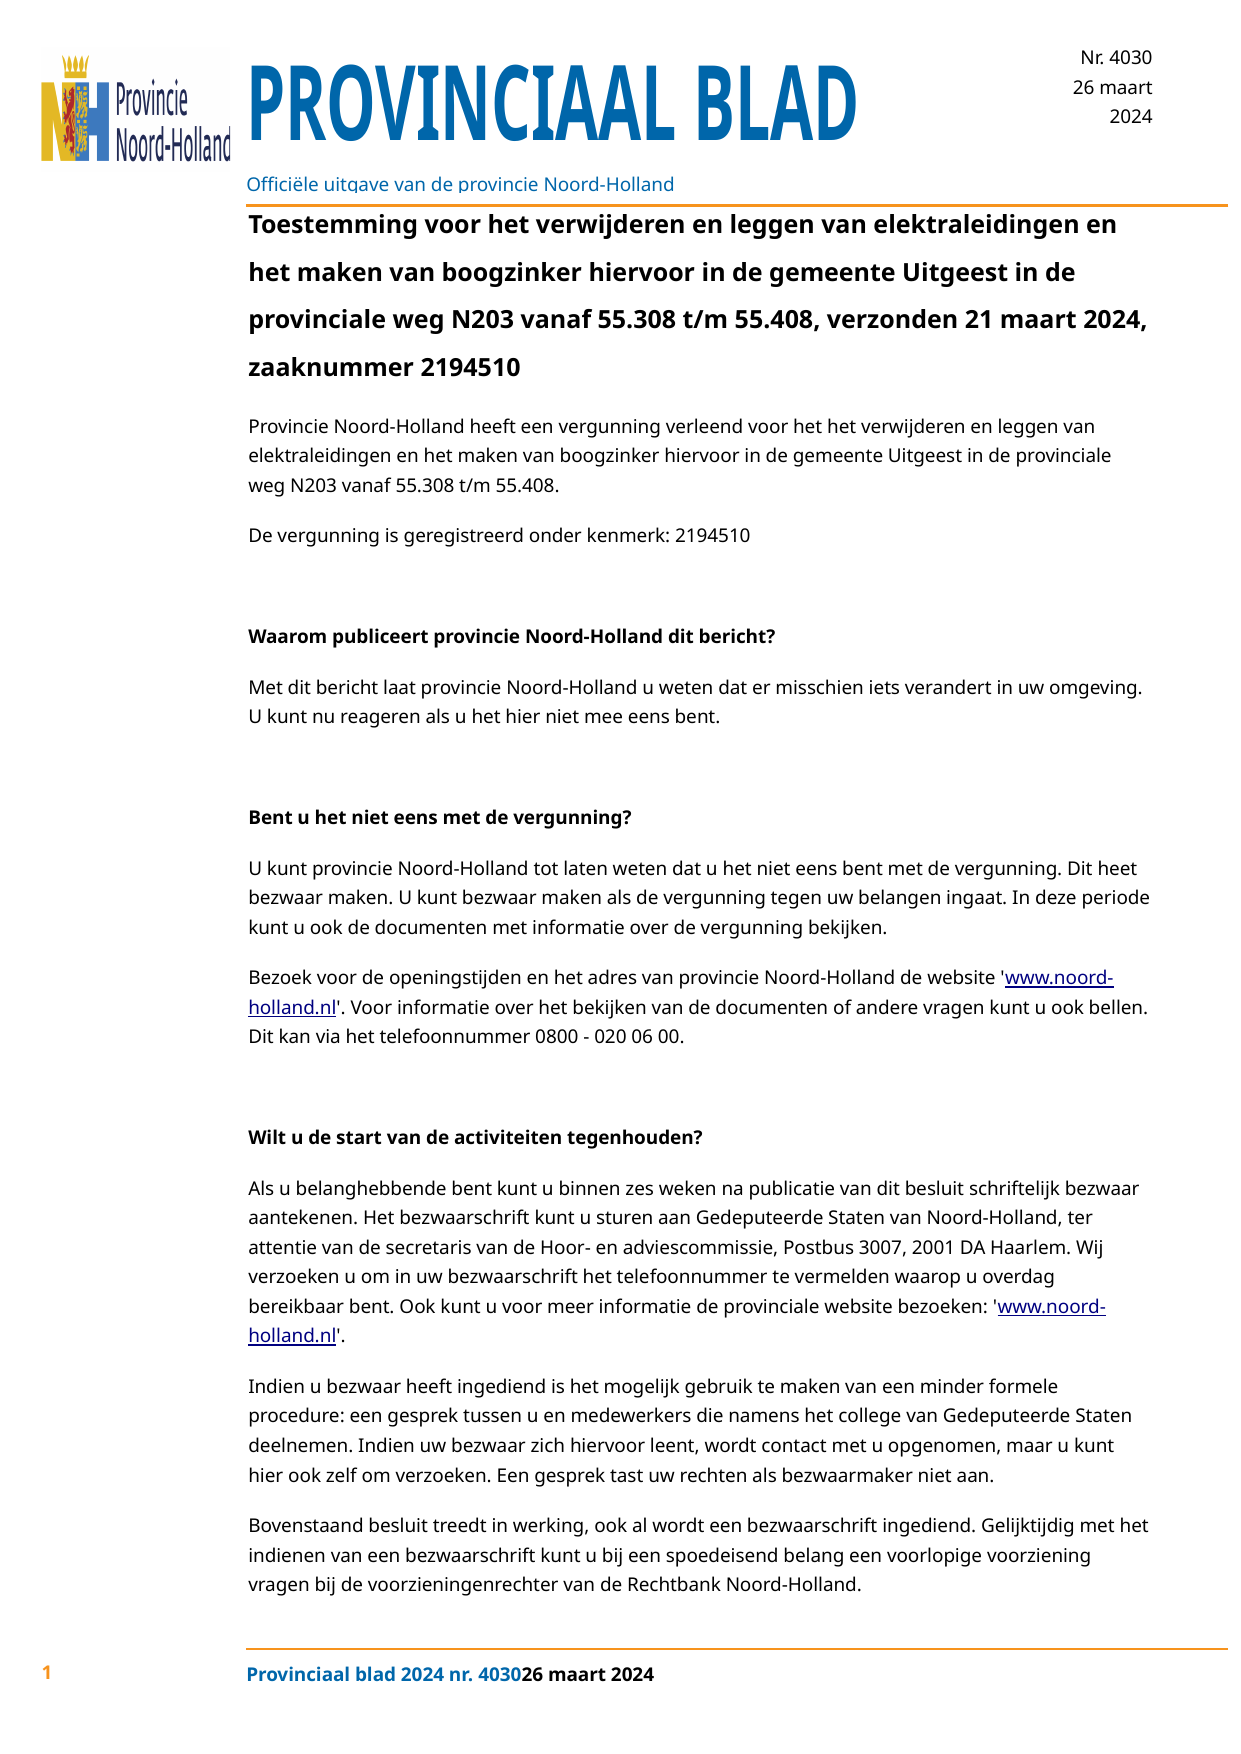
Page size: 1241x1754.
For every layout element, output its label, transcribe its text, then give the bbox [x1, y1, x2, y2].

text U kunt provincie Noord-Holland tot laten weten dat u het niet eens bent met de vergunning. Dit heet bezwaar maken. U kunt bezwaar maken als de vergunning tegen uw belangen ingaat. In deze periode kunt u ook de documenten met informatie over de vergunning bekijken. [248, 855, 1152, 940]
text Wilt u de start van de activiteiten tegenhouden? [248, 1124, 1152, 1150]
text De vergunning is geregistreerd onder kenmerk: 2194510 [248, 523, 1152, 548]
text Toestemming voor het verwijderen en leggen van elektraleidingen en het maken van boogzinker hiervoor in de gemeente Uitgeest in de provinciale weg N203 vanaf 55.308 t/m 55.408, verzonden 21 maart 2024, zaaknummer 2194510 [248, 207, 1152, 384]
text Bent u het niet eens met de vergunning? [248, 804, 1152, 830]
text Met dit bericht laat provincie Noord-Holland u weten dat er misschien iets verandert in uw omgeving. U kunt nu reageren als u het hier niet mee eens bent. [248, 674, 1152, 729]
text Provincie Noord-Holland heeft een vergunning verleend voor het het verwijderen en leggen van elektraleidingen en het maken van boogzinker hiervoor in de gemeente Uitgeest in de provinciale weg N203 vanaf 55.308 t/m 55.408. [248, 413, 1152, 498]
picture [41, 47, 231, 172]
text Bezoek voor de openingstijden en het adres van provincie Noord-Holland de website 'www.noord-holland.nl'. Voor informatie over het bekijken van de documenten of andere vragen kunt u ook bellen. Dit kan via het telefoonnummer 0800 - 020 06 00. [248, 964, 1152, 1049]
text Indien u bezwaar heeft ingediend is het mogelijk gebruik te maken van een minder formele procedure: een gesprek tussen u en medewerkers die namens het college van Gedeputeerde Staten deelnemen. Indien uw bezwaar zich hiervoor leent, wordt contact met u opgenomen, maar u kunt hier ook zelf om verzoeken. Een gesprek tast uw rechten als bezwaarmaker niet aan. [248, 1373, 1152, 1488]
text Als u belanghebbende bent kunt u binnen zes weken na publicatie van dit besluit schriftelijk bezwaar aantekenen. Het bezwaarschrift kunt u sturen aan Gedeputeerde Staten van Noord-Holland, ter attentie van de secretaris van de Hoor- en adviescommissie, Postbus 3007, 2001 DA Haarlem. Wij verzoeken u om in uw bezwaarschrift het telefoonnummer te vermelden waarop u overdag bereikbaar bent. Ook kunt u voor meer informatie de provinciale website bezoeken: 'www.noord-holland.nl'. [248, 1175, 1152, 1348]
text Waarom publiceert provincie Noord-Holland dit bericht? [248, 623, 1152, 649]
text Bovenstaand besluit treedt in werking, ook al wordt een bezwaarschrift ingediend. Gelijktijdig met het indienen van een bezwaarschrift kunt u bij een spoedeisend belang een voorlopige voorziening vragen bij de voorzieningenrechter van de Rechtbank Noord-Holland. [248, 1512, 1152, 1597]
